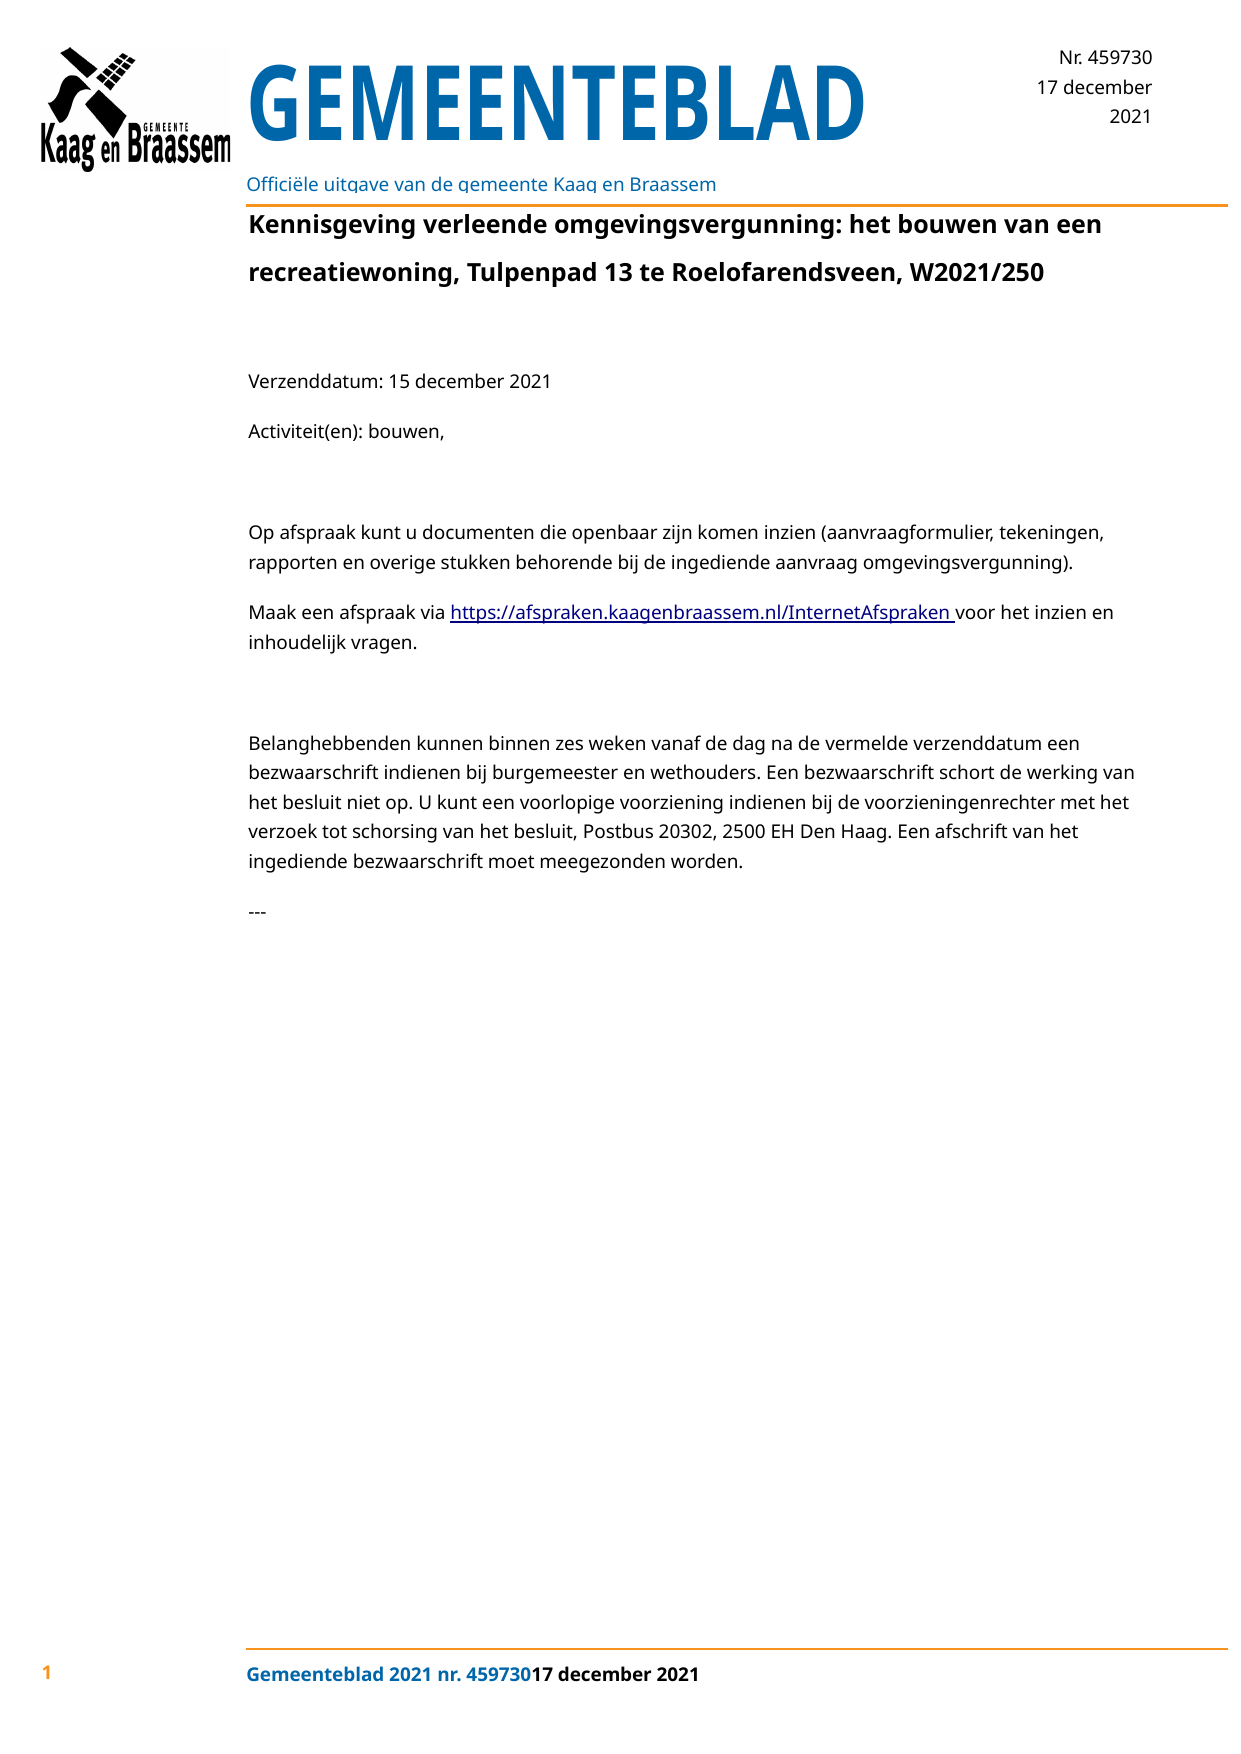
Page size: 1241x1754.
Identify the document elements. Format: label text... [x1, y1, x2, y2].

text Op afspraak kunt u documenten die openbaar zijn komen inzien (aanvraagformulier, tekeningen, rapporten en overige stukken behorende bij de ingediende aanvraag omgevingsvergunning). [248, 519, 1152, 575]
picture [41, 47, 231, 172]
text Maak een afspraak via https://afspraken.kaagenbraassem.nl/InternetAfspraken voor het inzien en inhoudelijk vragen. [248, 599, 1152, 655]
text Belanghebbenden kunnen binnen zes weken vanaf de dag na de vermelde verzenddatum een bezwaarschrift indienen bij burgemeester en wethouders. Een bezwaarschrift schort de werking van het besluit niet op. U kunt een voorlopige voorziening indienen bij de voorzieningenrechter met het verzoek tot schorsing van het besluit, Postbus 20302, 2500 EH Den Haag. Een afschrift van het ingediende bezwaarschrift moet meegezonden worden. [248, 730, 1152, 874]
text --- [248, 899, 1152, 924]
text Verzenddatum: 15 december 2021 [248, 368, 1152, 394]
text Kennisgeving verleende omgevingsvergunning: het bouwen van een recreatiewoning, Tulpenpad 13 te Roelofarendsveen, W2021/250 [248, 207, 1152, 288]
text Activiteit(en): bouwen, [248, 419, 1152, 444]
